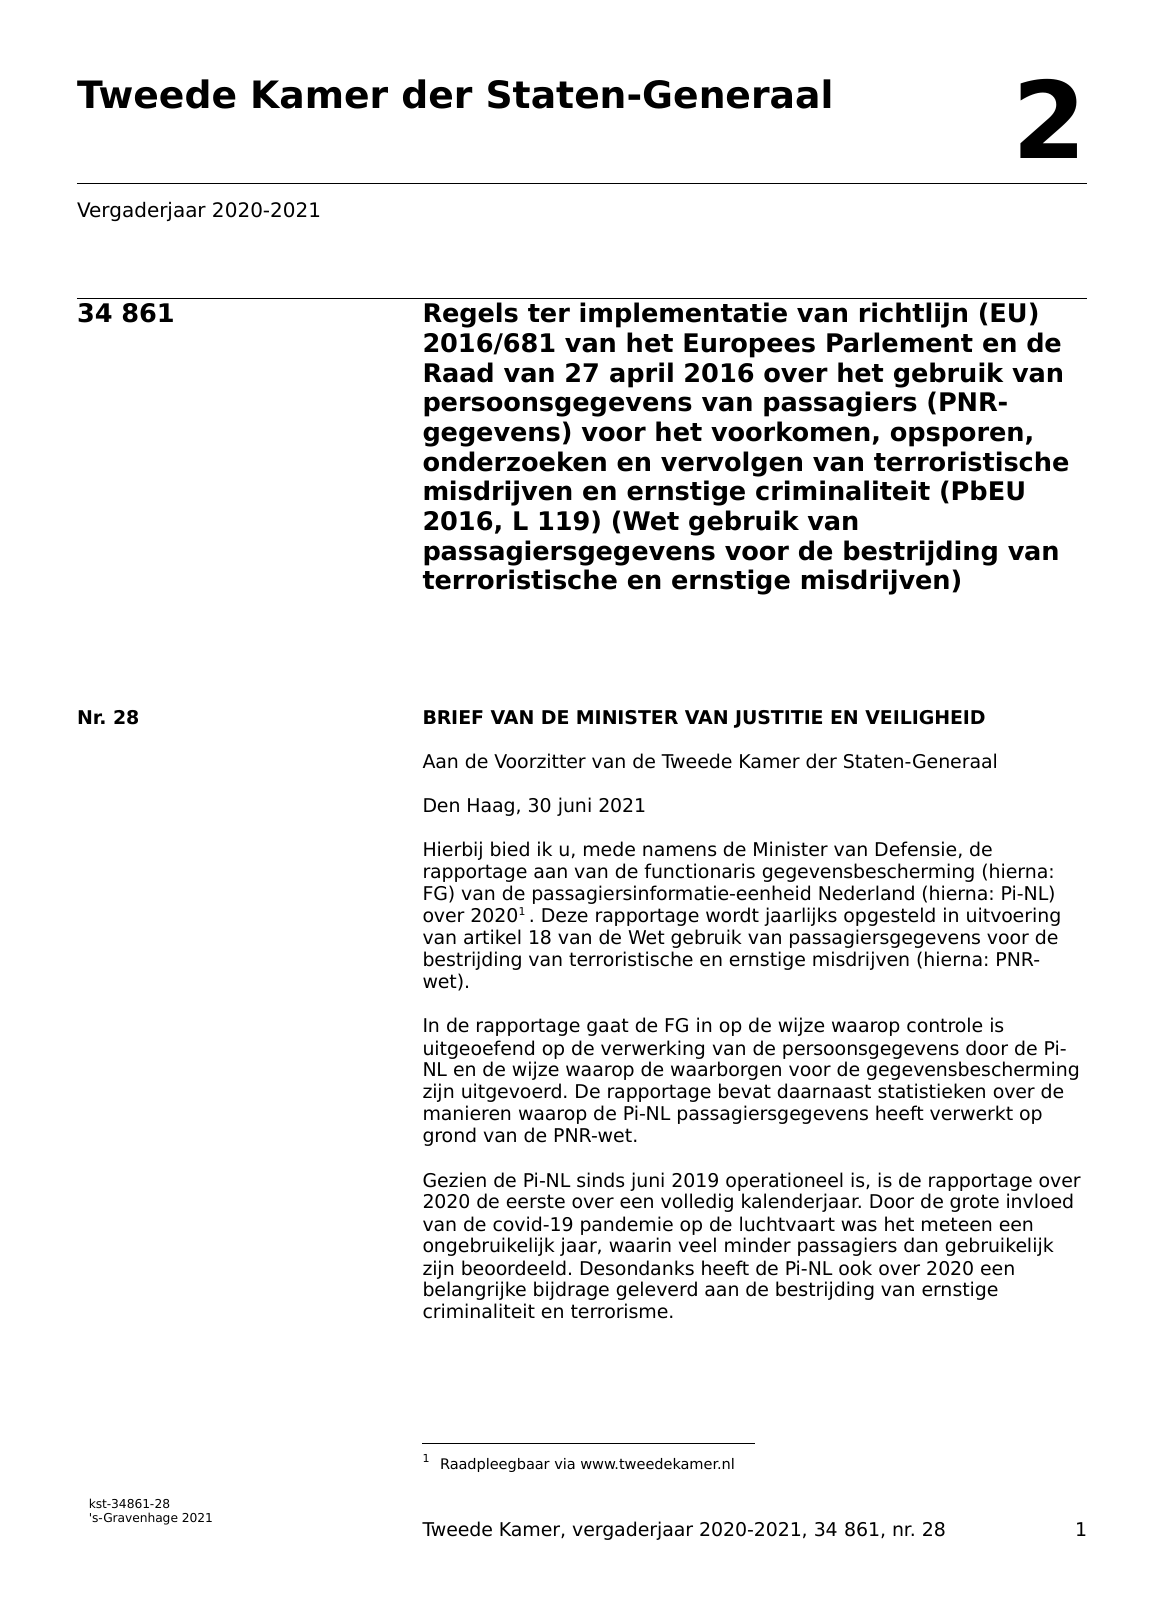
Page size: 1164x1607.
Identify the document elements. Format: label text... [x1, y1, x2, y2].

text Raadpleegbaar via www.tweedekamer.nl [422, 1452, 1087, 1474]
text 's-Gravenhage 2021 [88, 1511, 323, 1525]
text kst-34861-28 [88, 1497, 323, 1511]
subtitle Nr. 28 BRIEF VAN DE MINISTER VAN JUSTITIE EN VEILIGHEID [77, 707, 1087, 729]
text Den Haag, 30 juni 2021 [422, 795, 1087, 817]
text Aan de Voorzitter van de Tweede Kamer der Staten-Generaal [422, 751, 1087, 773]
text In de rapportage gaat de FG in op de wijze waarop controle is uitgeoefend op de verwerking van de persoonsgegevens door de Pi-NL en de wijze waarop de waarborgen voor de gegevensbescherming zijn uitgevoerd. De rapportage bevat daarnaast statistieken over de manieren waarop de Pi-NL passagiersgegevens heeft verwerkt op grond van de PNR-wet. [422, 1015, 1087, 1147]
text Hierbij bied ik u, mede namens de Minister van Defensie, de rapportage aan van de functionaris gegevensbescherming (hierna: FG) van de passagiersinformatie-eenheid Nederland (hierna: Pi-NL) over 2020. Deze rapportage wordt jaarlijks opgesteld in uitvoering van artikel 18 van de Wet gebruik van passagiersgegevens voor de bestrijding van terroristische en ernstige misdrijven (hierna: PNR-wet). [422, 839, 1087, 993]
text Gezien de Pi-NL sinds juni 2019 operationeel is, is de rapportage over 2020 de eerste over een volledig kalenderjaar. Door de grote invloed van de covid-19 pandemie op de luchtvaart was het meteen een ongebruikelijk jaar, waarin veel minder passagiers dan gebruikelijk zijn beoordeeld. Desondanks heeft de Pi-NL ook over 2020 een belangrijke bijdrage geleverd aan de bestrijding van ernstige criminaliteit en terrorisme. [422, 1169, 1087, 1323]
table_header Tweede Kamer der Staten-Generaal [77, 59, 886, 183]
table_header 2 [886, 59, 1087, 183]
table_cell Vergaderjaar 2020-2021 [77, 184, 1087, 298]
subtitle 34 861 Regels ter implementatie van richtlijn (EU) 2016/681 van het Europees Parlement en de Raad van 27 april 2016 over het gebruik van persoonsgegevens van passagiers (PNR-gegevens) voor het voorkomen, opsporen, onderzoeken en vervolgen van terroristische misdrijven en ernstige criminaliteit (PbEU 2016, L 119) (Wet gebruik van passagiersgegevens voor de bestrijding van terroristische en ernstige misdrijven) [77, 299, 1087, 596]
